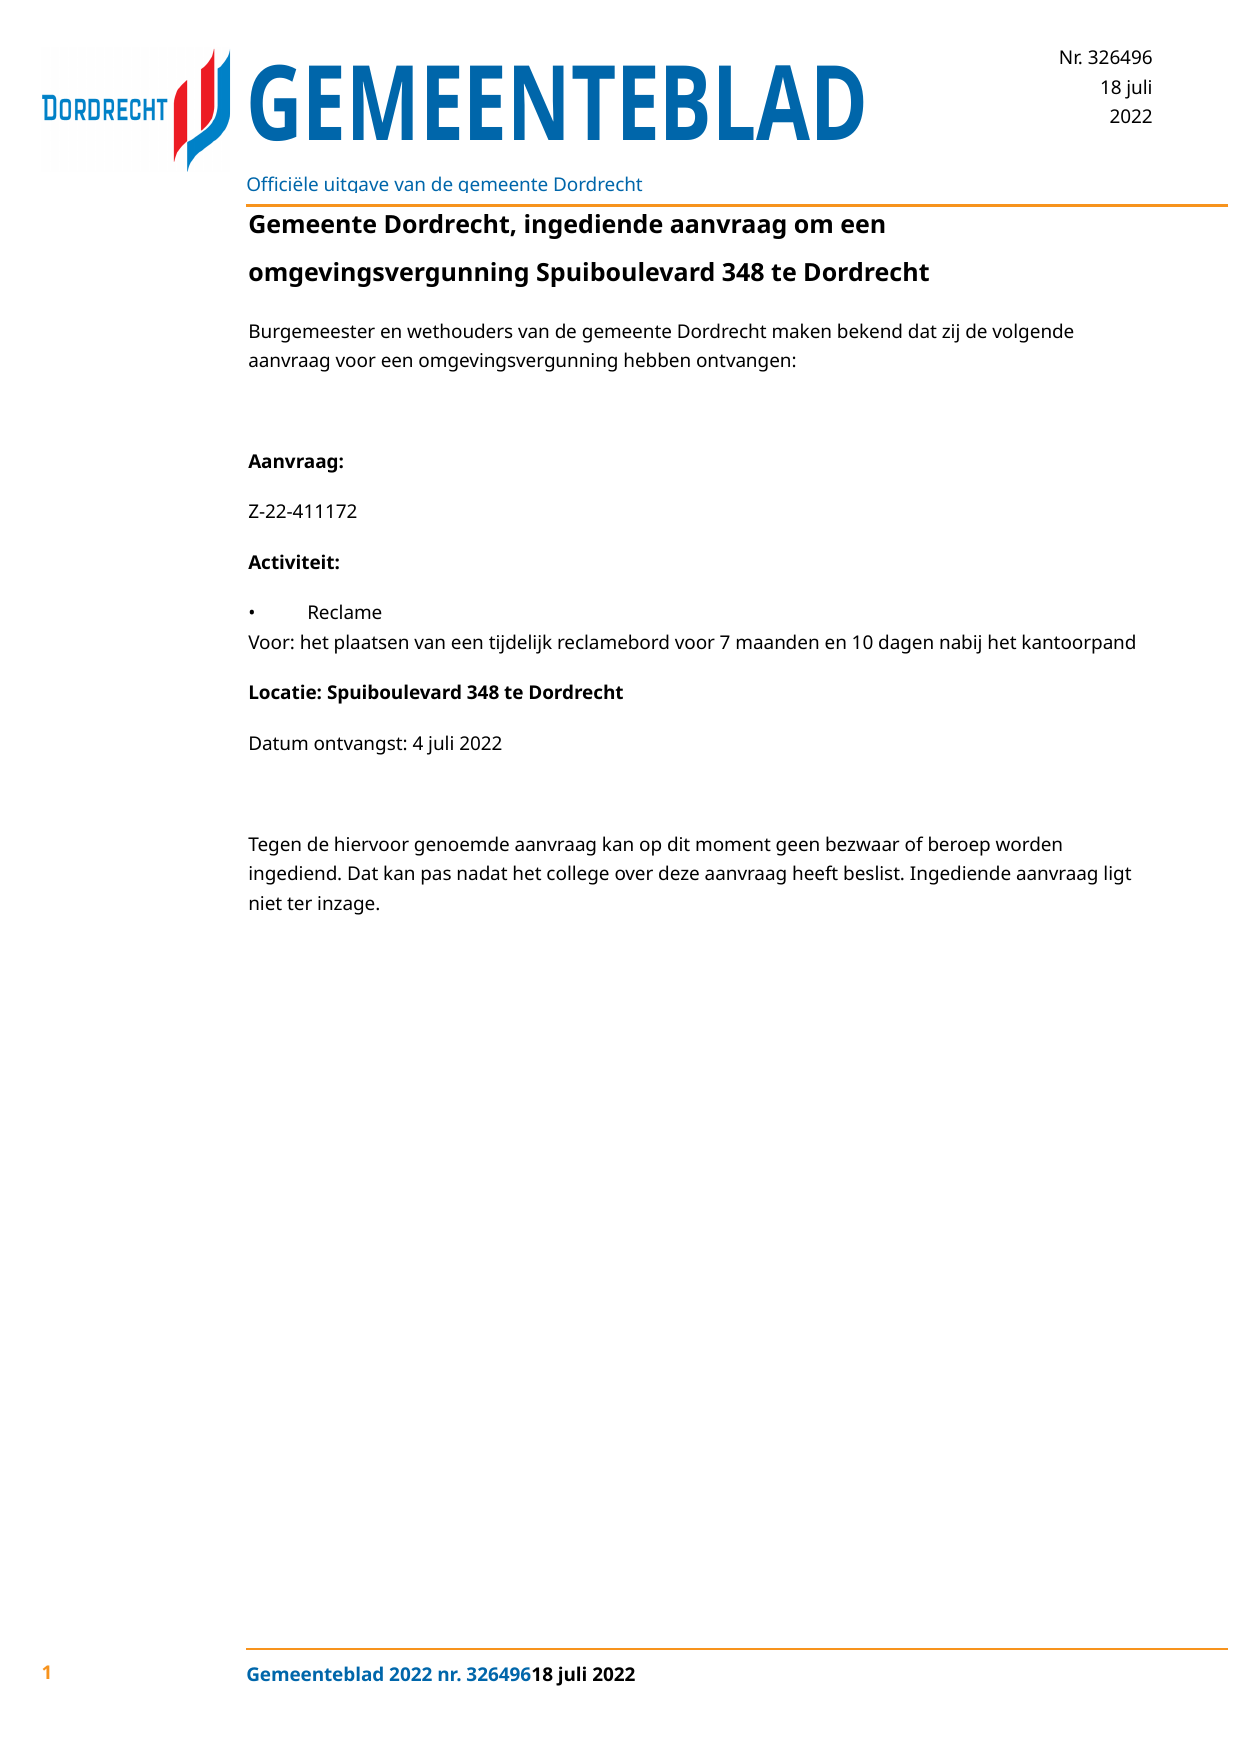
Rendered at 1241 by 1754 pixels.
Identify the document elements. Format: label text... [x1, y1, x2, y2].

text Locatie: Spuiboulevard 348 te Dordrecht [248, 679, 1152, 705]
picture [41, 47, 231, 172]
text Burgemeester en wethouders van de gemeente Dordrecht maken bekend dat zij de volgende aanvraag voor een omgevingsvergunning hebben ontvangen: [248, 318, 1152, 373]
text Z-22-411172 [248, 499, 1152, 524]
list Reclame [248, 599, 1152, 625]
text Aanvraag: [248, 448, 1152, 474]
text Gemeente Dordrecht, ingediende aanvraag om een omgevingsvergunning Spuiboulevard 348 te Dordrecht [248, 207, 1152, 288]
text Activiteit: [248, 549, 1152, 575]
text Voor: het plaatsen van een tijdelijk reclamebord voor 7 maanden en 10 dagen nabij het kantoorpand [248, 629, 1152, 655]
text Datum ontvangst: 4 juli 2022 [248, 730, 1152, 756]
text Tegen de hiervoor genoemde aanvraag kan op dit moment geen bezwaar of beroep worden ingediend. Dat kan pas nadat het college over deze aanvraag heeft beslist. Ingediende aanvraag ligt niet ter inzage. [248, 831, 1152, 916]
